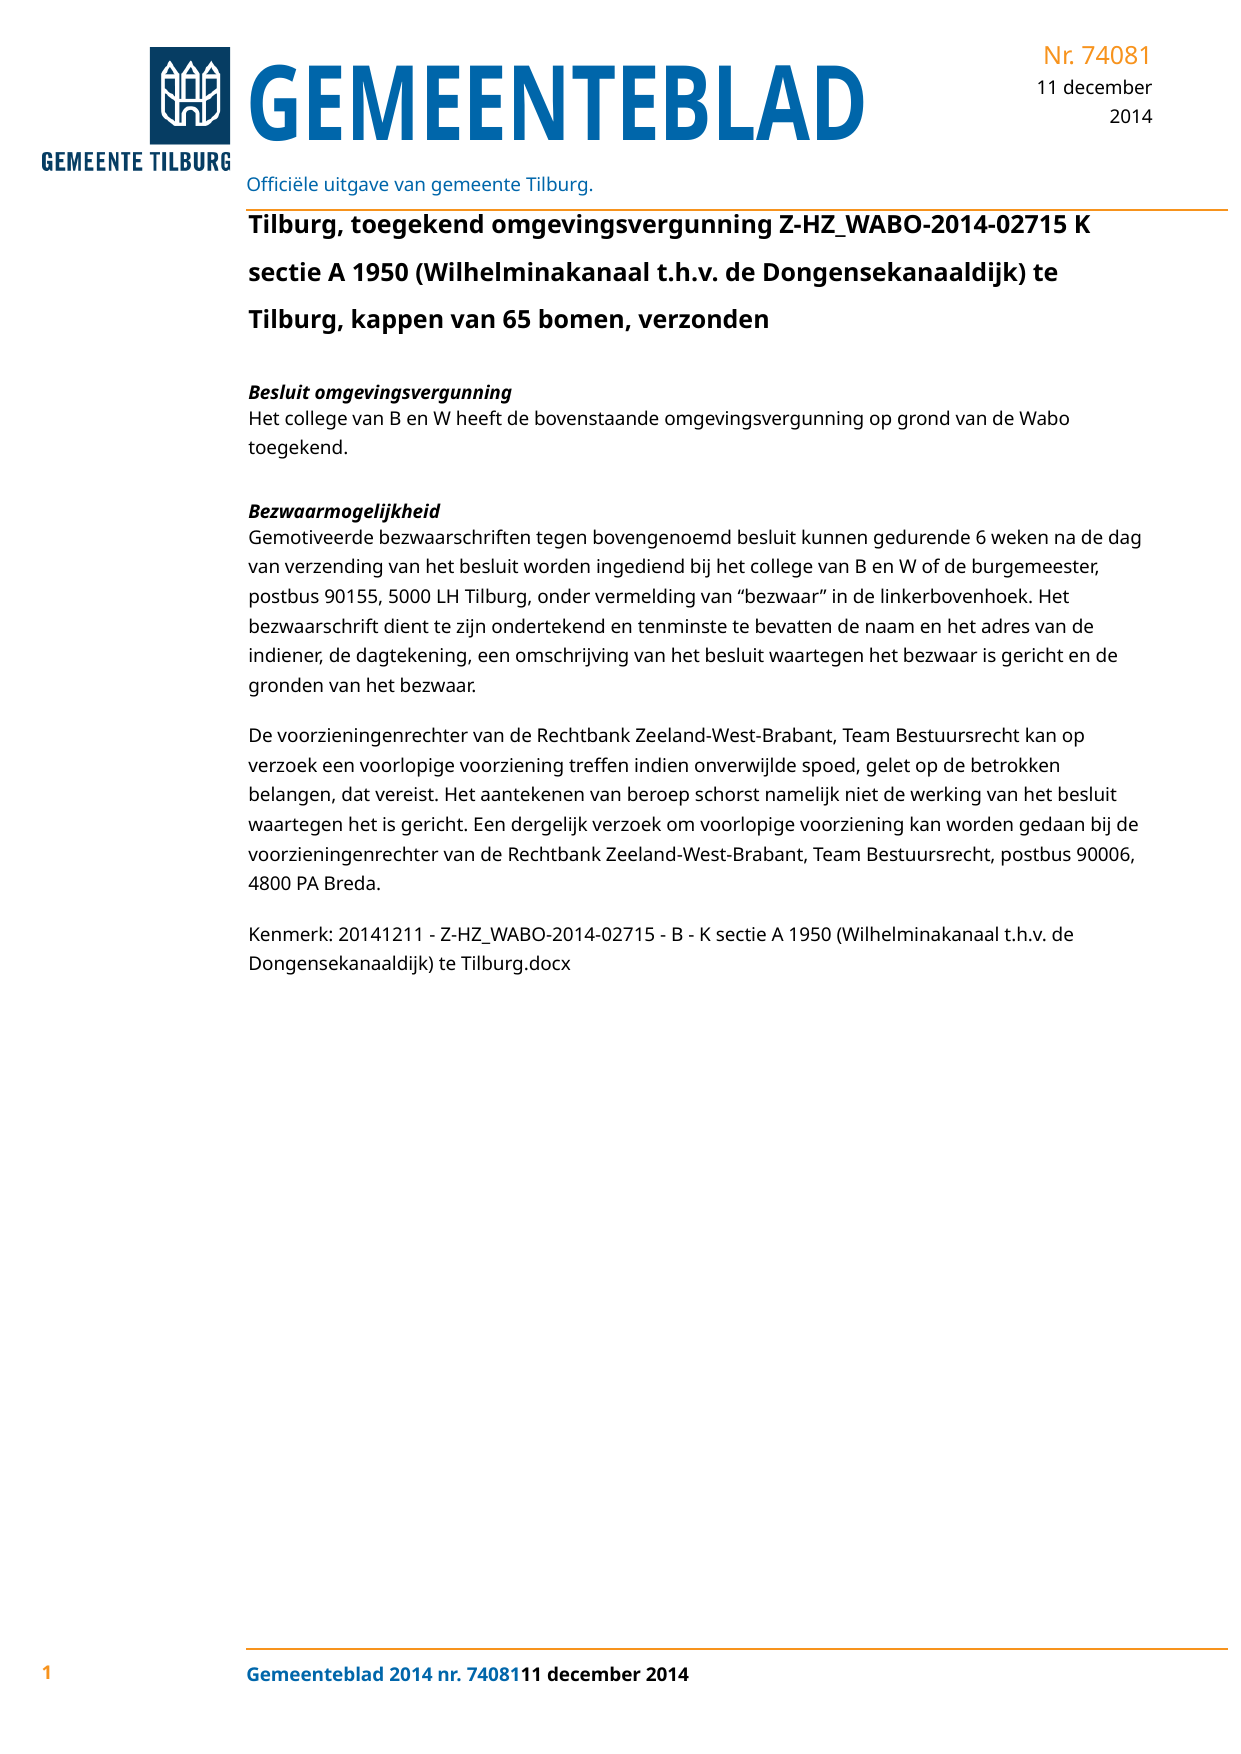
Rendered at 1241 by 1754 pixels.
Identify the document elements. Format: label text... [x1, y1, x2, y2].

text Bezwaarmogelijkheid [248, 498, 1152, 524]
text Besluit omgevingsvergunning [248, 379, 1152, 405]
text De voorzieningenrechter van de Rechtbank Zeeland-West-Brabant, Team Bestuursrecht kan op verzoek een voorlopige voorziening treffen indien onverwijlde spoed, gelet op de betrokken belangen, dat vereist. Het aantekenen van beroep schorst namelijk niet de werking van het besluit waartegen het is gericht. Een dergelijk verzoek om voorlopige voorziening kan worden gedaan bij de voorzieningenrechter van de Rechtbank Zeeland-West-Brabant, Team Bestuursrecht, postbus 90006, 4800 PA Breda. [248, 722, 1152, 896]
text Het college van B en W heeft de bovenstaande omgevingsvergunning op grond van de Wabo toegekend. [248, 405, 1152, 460]
text Tilburg, toegekend omgevingsvergunning Z-HZ_WABO-2014-02715 K sectie A 1950 (Wilhelminakanaal t.h.v. de Dongensekanaaldijk) te Tilburg, kappen van 65 bomen, verzonden [248, 211, 1152, 336]
text Gemotiveerde bezwaarschriften tegen bovengenoemd besluit kunnen gedurende 6 weken na de dag van verzending van het besluit worden ingediend bij het college van B en W of de burgemeester, postbus 90155, 5000 LH Tilburg, onder vermelding van “bezwaar” in de linkerbovenhoek. Het bezwaarschrift dient te zijn ondertekend en tenminste te bevatten de naam en het adres van de indiener, de dagtekening, een omschrijving van het besluit waartegen het bezwaar is gericht en de gronden van het bezwaar. [248, 524, 1152, 698]
picture [41, 47, 231, 172]
text Kenmerk: 20141211 - Z-HZ_WABO-2014-02715 - B - K sectie A 1950 (Wilhelminakanaal t.h.v. de Dongensekanaaldijk) te Tilburg.docx [248, 921, 1152, 976]
